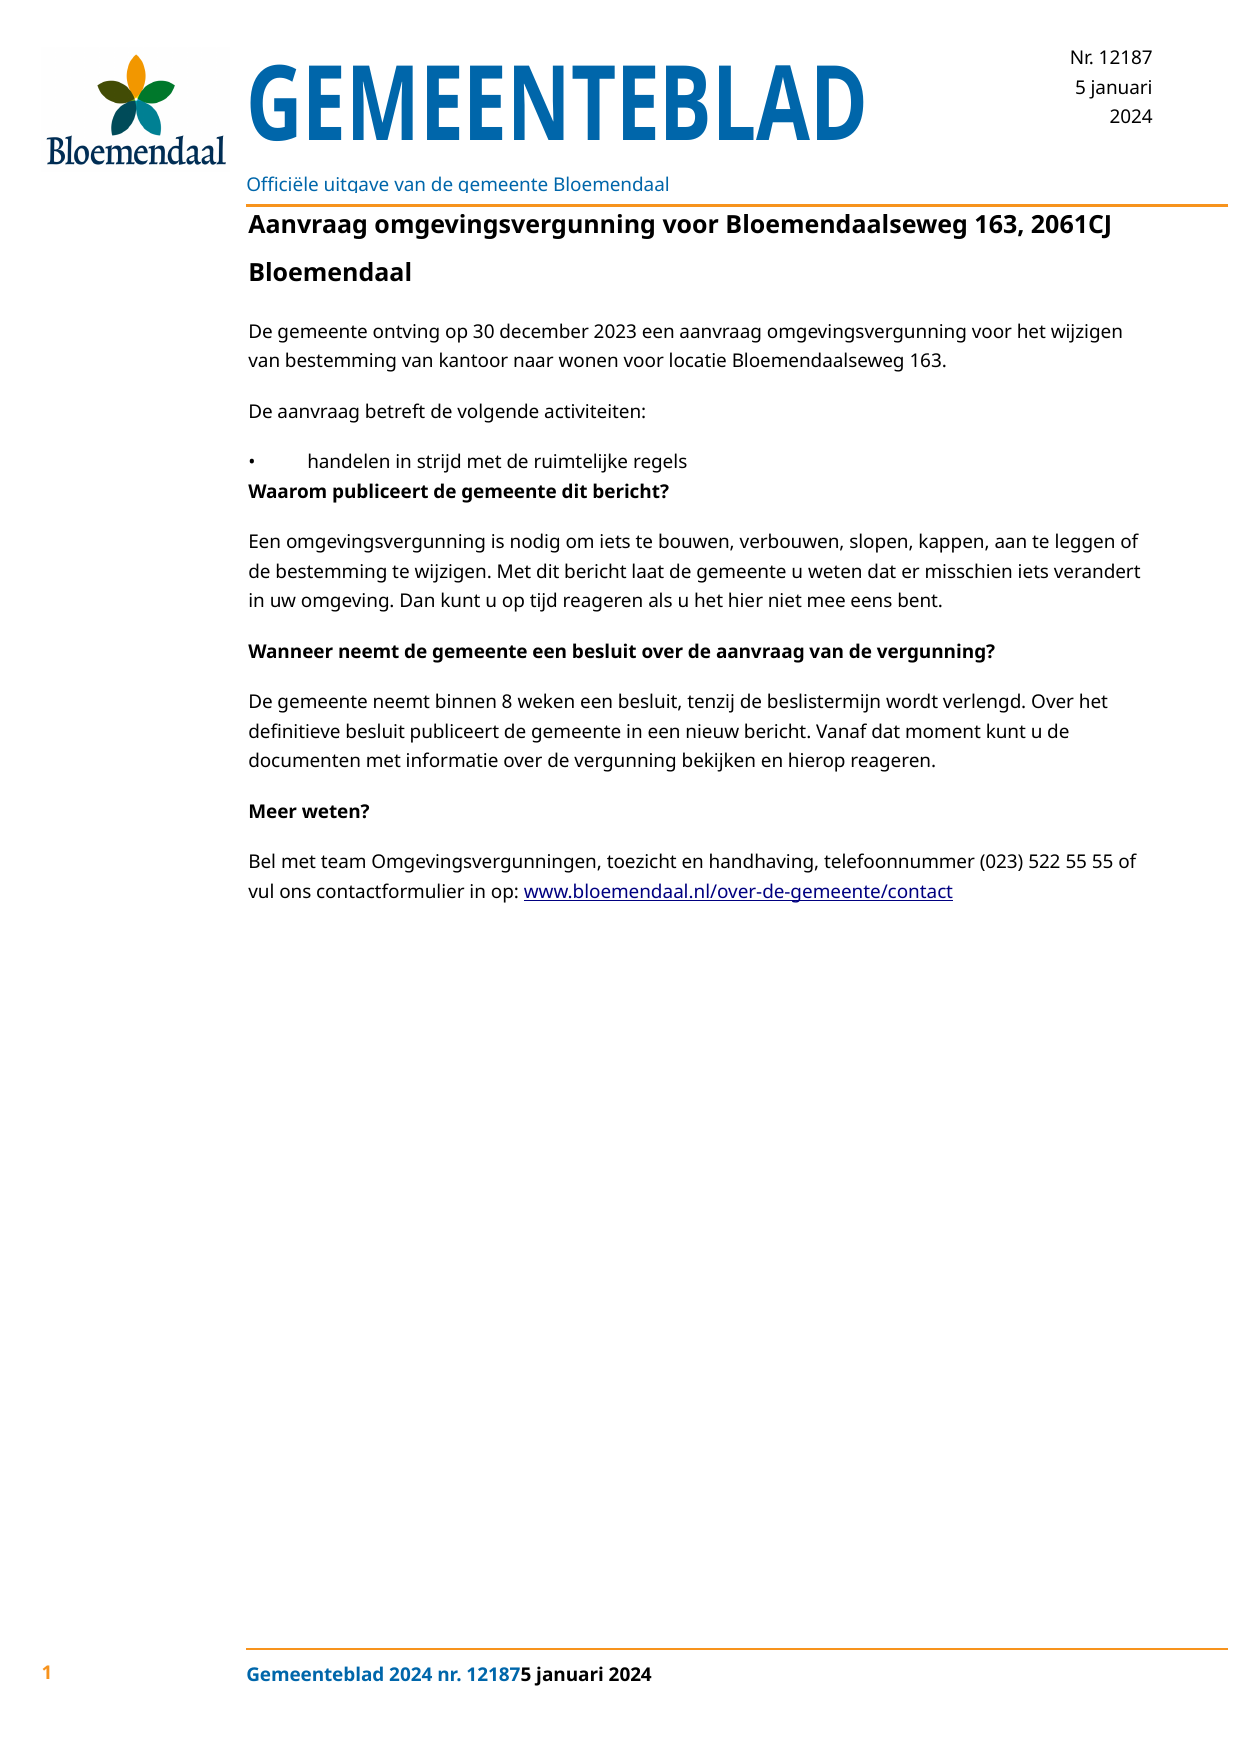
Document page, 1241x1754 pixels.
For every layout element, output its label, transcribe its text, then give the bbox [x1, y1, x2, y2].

picture [41, 47, 231, 172]
text De gemeente neemt binnen 8 weken een besluit, tenzij de beslistermijn wordt verlengd. Over het definitieve besluit publiceert de gemeente in een nieuw bericht. Vanaf dat moment kunt u de documenten met informatie over de vergunning bekijken en hierop reageren. [248, 688, 1152, 773]
text De gemeente ontving op 30 december 2023 een aanvraag omgevingsvergunning voor het wijzigen van bestemming van kantoor naar wonen voor locatie Bloemendaalseweg 163. [248, 318, 1152, 373]
text Aanvraag omgevingsvergunning voor Bloemendaalseweg 163, 2061CJ Bloemendaal [248, 207, 1152, 288]
text Meer weten? [248, 798, 1152, 824]
text De aanvraag betreft de volgende activiteiten: [248, 398, 1152, 424]
list handelen in strijd met de ruimtelijke regels [248, 448, 1152, 474]
text Wanneer neemt de gemeente een besluit over de aanvraag van de vergunning? [248, 638, 1152, 664]
text Bel met team Omgevingsvergunningen, toezicht en handhaving, telefoonnummer (023) 522 55 55 of vul ons contactformulier in op: www.bloemendaal.nl/over-de-gemeente/contact [248, 848, 1152, 904]
text Waarom publiceert de gemeente dit bericht? [248, 478, 1152, 504]
text Een omgevingsvergunning is nodig om iets te bouwen, verbouwen, slopen, kappen, aan te leggen of de bestemming te wijzigen. Met dit bericht laat de gemeente u weten dat er misschien iets verandert in uw omgeving. Dan kunt u op tijd reageren als u het hier niet mee eens bent. [248, 528, 1152, 613]
